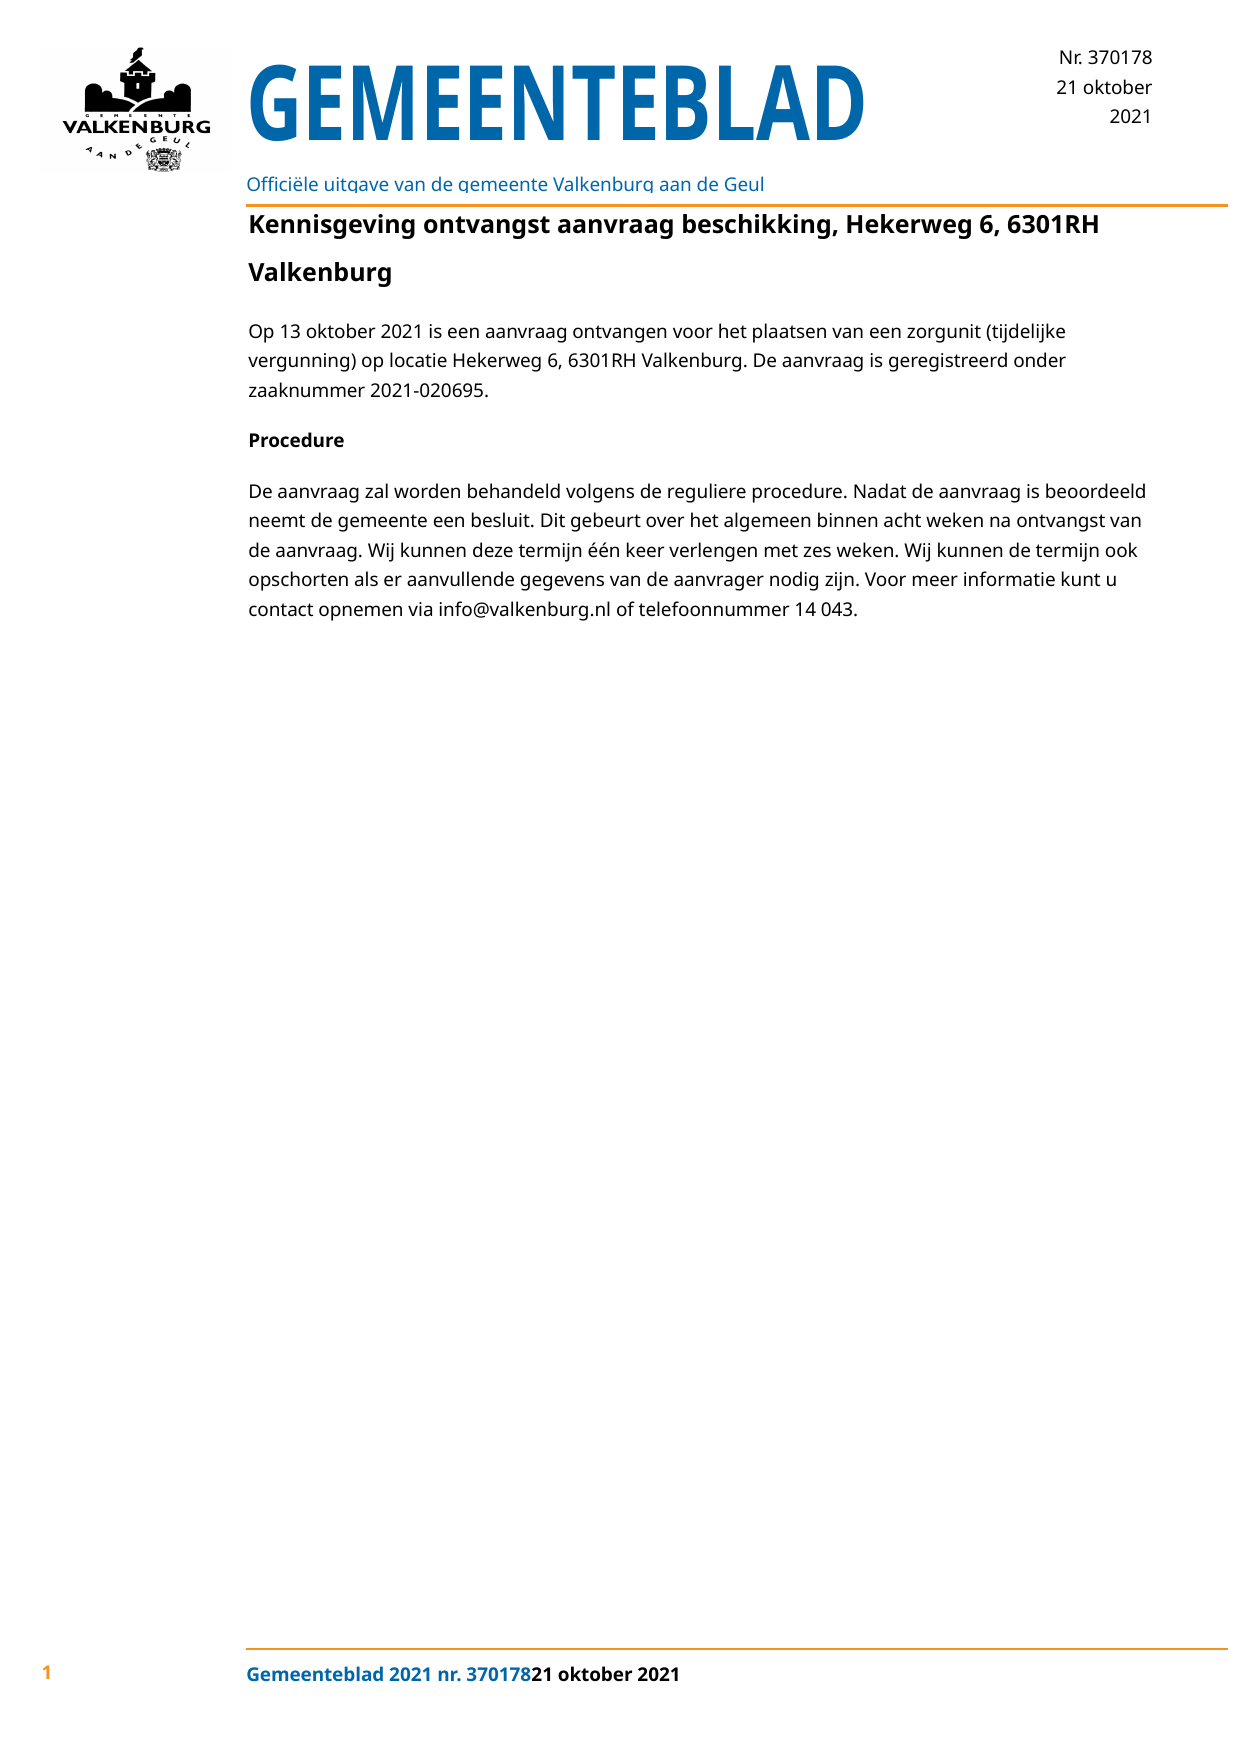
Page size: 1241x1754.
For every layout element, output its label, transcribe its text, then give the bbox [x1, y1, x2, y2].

text Op 13 oktober 2021 is een aanvraag ontvangen voor het plaatsen van een zorgunit (tijdelijke vergunning) op locatie Hekerweg 6, 6301RH Valkenburg. De aanvraag is geregistreerd onder zaaknummer 2021-020695. [248, 318, 1152, 403]
text De aanvraag zal worden behandeld volgens de reguliere procedure. Nadat de aanvraag is beoordeeld neemt de gemeente een besluit. Dit gebeurt over het algemeen binnen acht weken na ontvangst van de aanvraag. Wij kunnen deze termijn één keer verlengen met zes weken. Wij kunnen de termijn ook opschorten als er aanvullende gegevens van de aanvrager nodig zijn. Voor meer informatie kunt u contact opnemen via info@valkenburg.nl of telefoonnummer 14 043. [248, 478, 1152, 622]
picture [41, 47, 231, 172]
text Kennisgeving ontvangst aanvraag beschikking, Hekerweg 6, 6301RH Valkenburg [248, 207, 1152, 288]
text Procedure [248, 427, 1152, 453]
